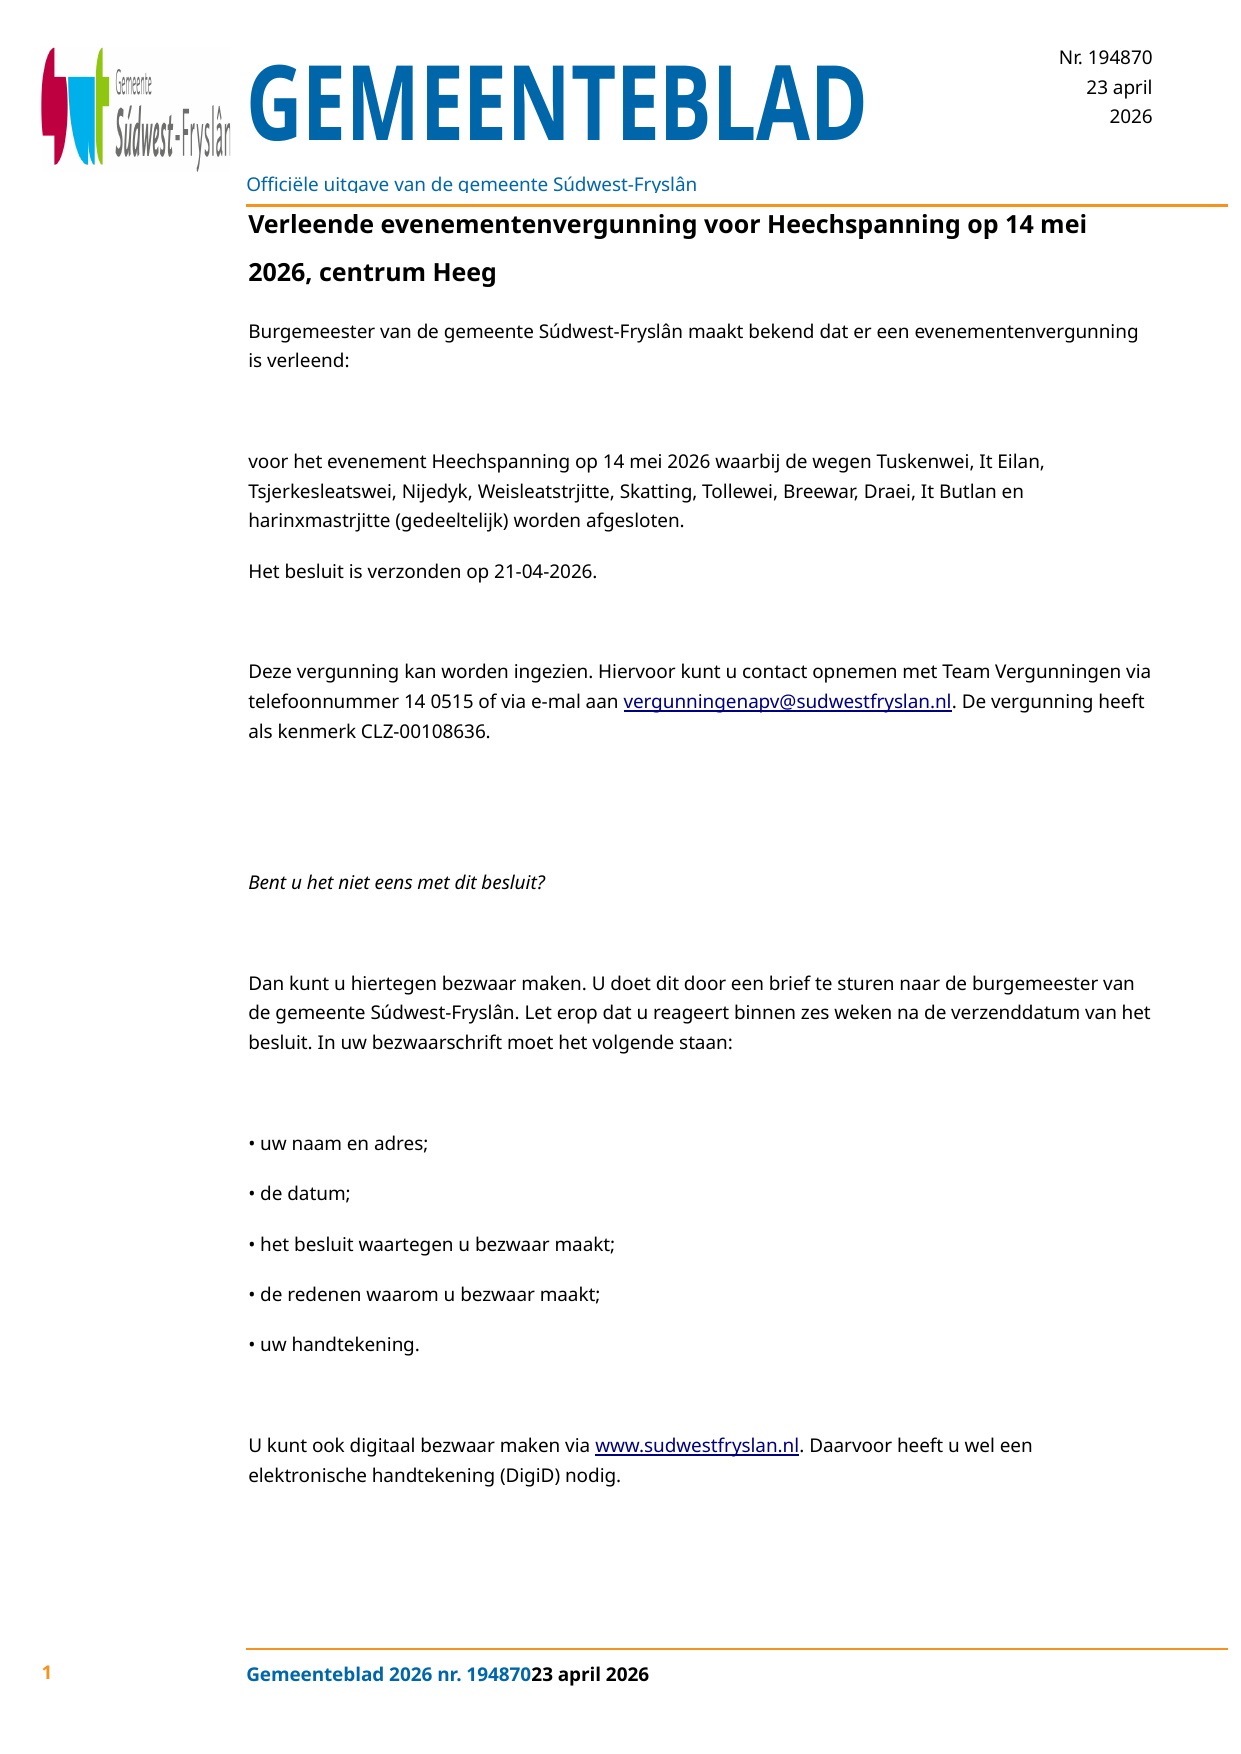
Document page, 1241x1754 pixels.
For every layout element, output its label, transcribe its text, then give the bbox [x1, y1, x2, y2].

text • uw naam en adres; [248, 1130, 1152, 1156]
text voor het evenement Heechspanning op 14 mei 2026 waarbij de wegen Tuskenwei, It Eilan, Tsjerkesleatswei, Nijedyk, Weisleatstrjitte, Skatting, Tollewei, Breewar, Draei, It Butlan en harinxmastrjitte (gedeeltelijk) worden afgesloten. [248, 448, 1152, 533]
text Burgemeester van de gemeente Súdwest-Fryslân maakt bekend dat er een evenementenvergunning is verleend: [248, 318, 1152, 373]
text Deze vergunning kan worden ingezien. Hiervoor kunt u contact opnemen met Team Vergunningen via telefoonnummer 14 0515 of via e-mal aan vergunningenapv@sudwestfryslan.nl. De vergunning heeft als kenmerk CLZ-00108636. [248, 659, 1152, 744]
text Bent u het niet eens met dit besluit? [248, 869, 1152, 895]
text Verleende evenementenvergunning voor Heechspanning op 14 mei 2026, centrum Heeg [248, 207, 1152, 288]
text • uw handtekening. [248, 1332, 1152, 1357]
text Dan kunt u hiertegen bezwaar maken. U doet dit door een brief te sturen naar de burgemeester van de gemeente Súdwest-Fryslân. Let erop dat u reageert binnen zes weken na de verzenddatum van het besluit. In uw bezwaarschrift moet het volgende staan: [248, 970, 1152, 1055]
text • het besluit waartegen u bezwaar maakt; [248, 1231, 1152, 1257]
text • de redenen waarom u bezwaar maakt; [248, 1281, 1152, 1307]
text • de datum; [248, 1180, 1152, 1206]
text U kunt ook digitaal bezwaar maken via www.sudwestfryslan.nl. Daarvoor heeft u wel een elektronische handtekening (DigiD) nodig. [248, 1432, 1152, 1488]
text Het besluit is verzonden op 21-04-2026. [248, 558, 1152, 584]
picture [41, 47, 231, 172]
